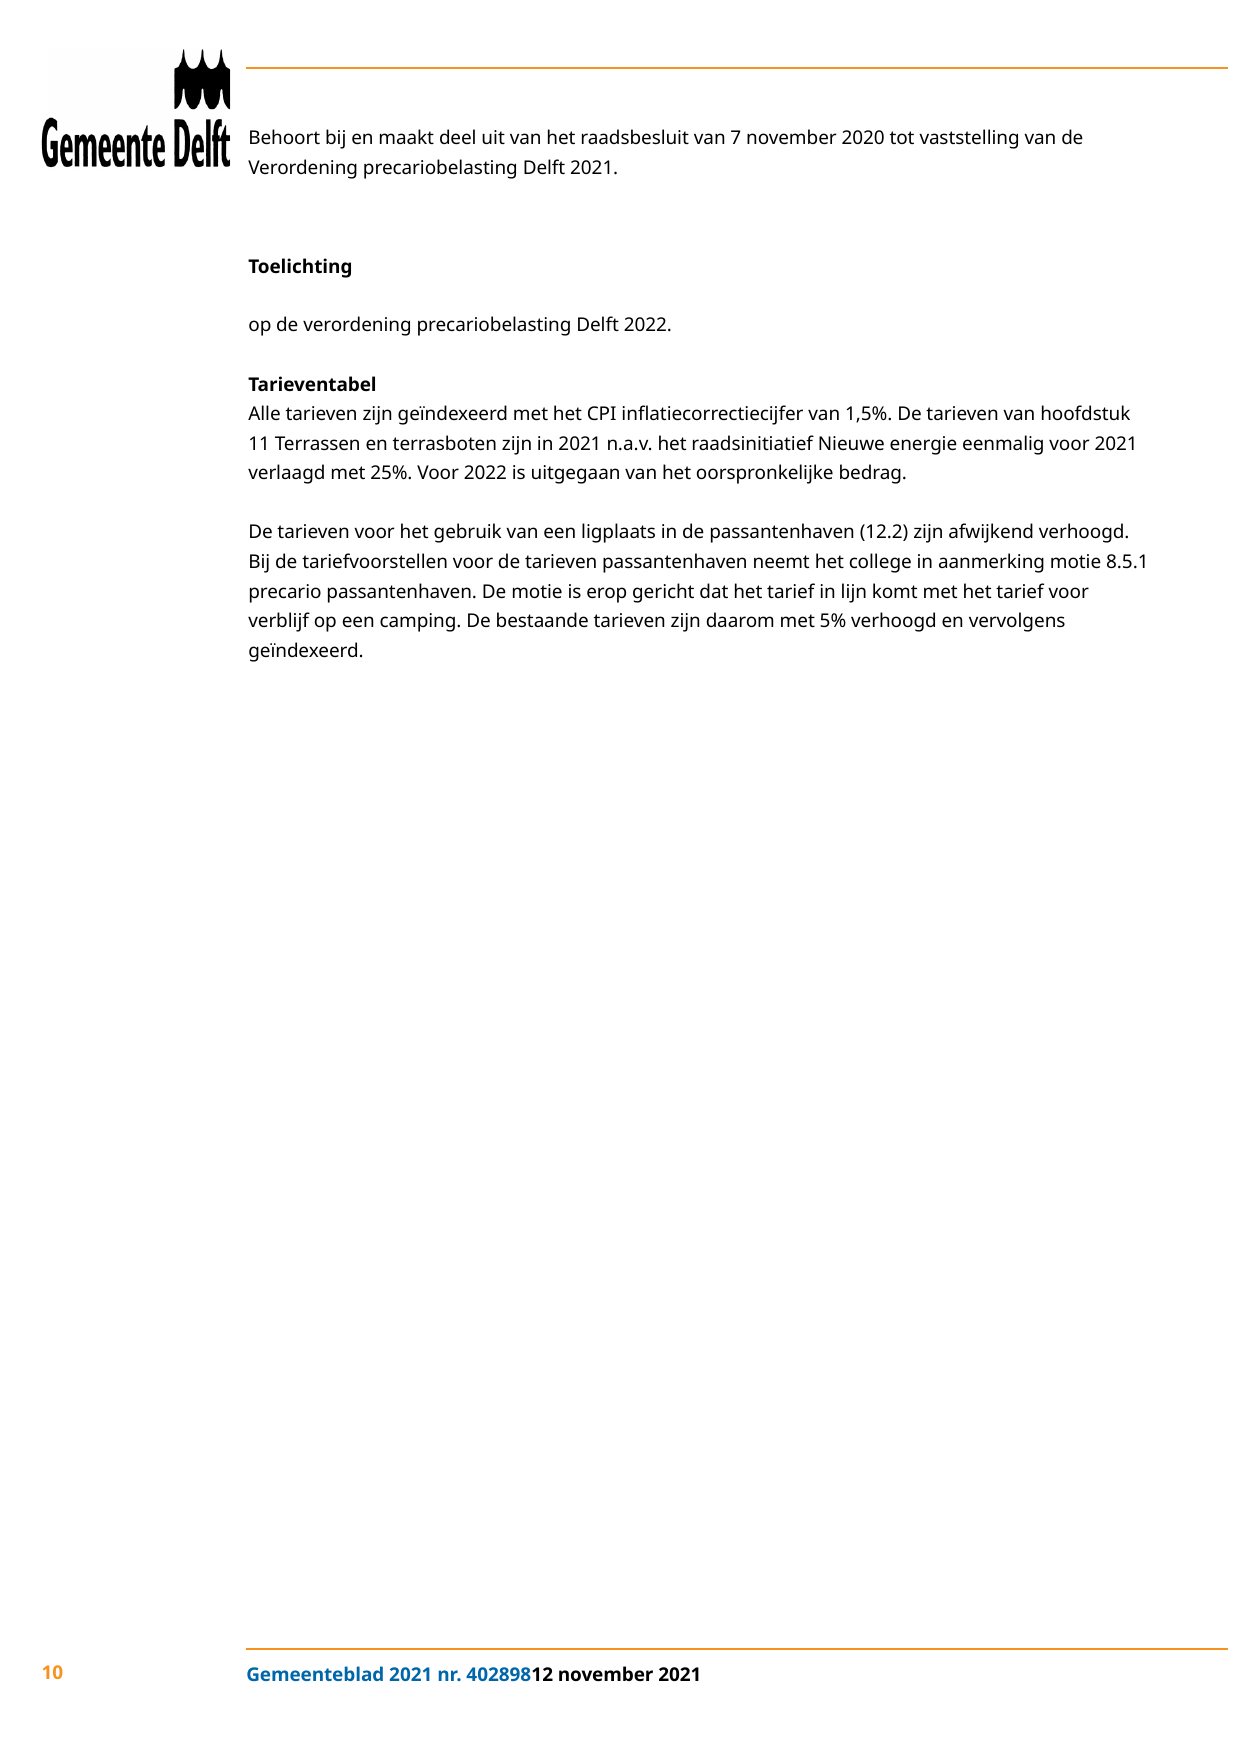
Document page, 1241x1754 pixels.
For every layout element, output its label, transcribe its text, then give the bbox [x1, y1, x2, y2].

text Behoort bij en maakt deel uit van het raadsbesluit van 7 november 2020 tot vaststelling van de Verordening precariobelasting Delft 2021. [248, 124, 1152, 180]
text Tarieventabel [248, 371, 1152, 396]
picture [41, 47, 231, 172]
text op de verordening precariobelasting Delft 2022. [248, 312, 1152, 337]
text De tarieven voor het gebruik van een ligplaats in de passantenhaven (12.2) zijn afwijkend verhoogd. Bij de tariefvoorstellen voor de tarieven passantenhaven neemt het college in aanmerking motie 8.5.1 precario passantenhaven. De motie is erop gericht dat het tarief in lijn komt met het tarief voor verblijf op een camping. De bestaande tarieven zijn daarom met 5% verhoogd en vervolgens geïndexeerd. [248, 519, 1152, 663]
text Alle tarieven zijn geïndexeerd met het CPI inflatiecorrectiecijfer van 1,5%. De tarieven van hoofdstuk 11 Terrassen en terrasboten zijn in 2021 n.a.v. het raadsinitiatief Nieuwe energie eenmalig voor 2021 verlaagd met 25%. Voor 2022 is uitgegaan van het oorspronkelijke bedrag. [248, 400, 1152, 485]
text Toelichting [248, 243, 1152, 282]
